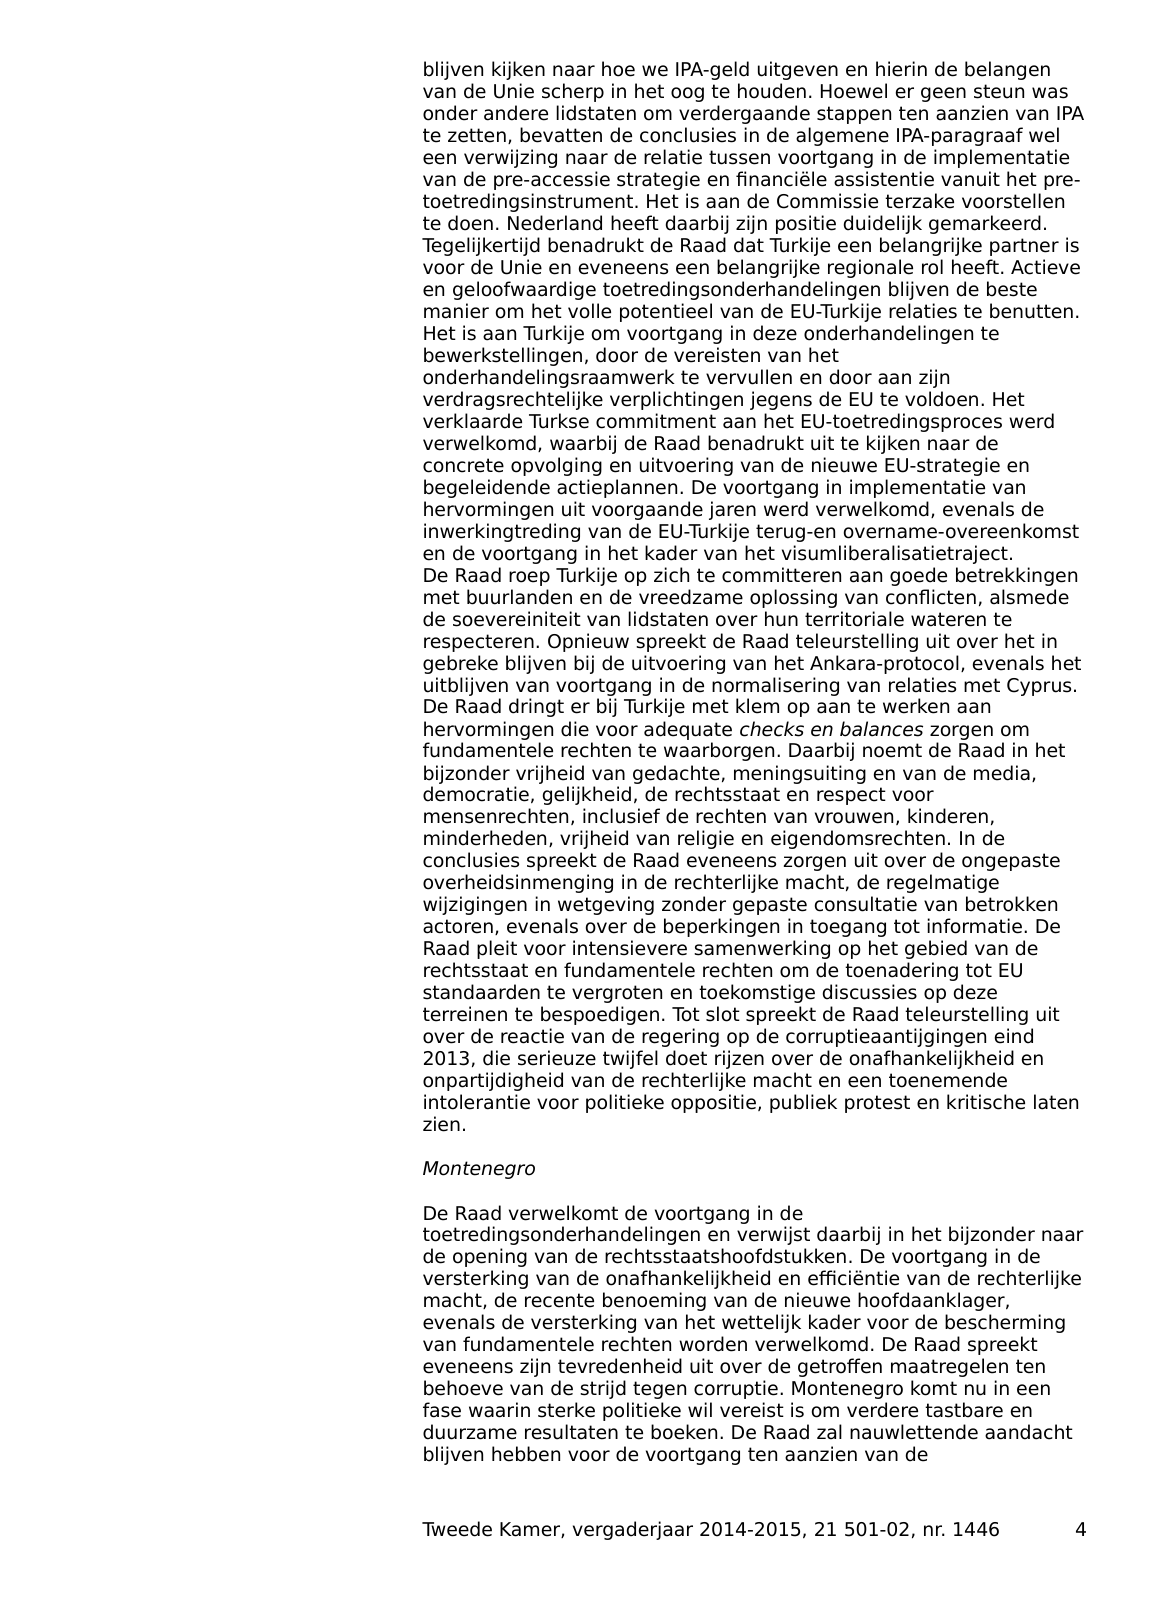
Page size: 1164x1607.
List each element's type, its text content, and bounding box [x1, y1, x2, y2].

subtitle Montenegro [422, 1158, 1087, 1180]
text De Raad dringt er bij Turkije met klem op aan te werken aan hervormingen die voor adequate checks en balances zorgen om fundamentele rechten te waarborgen. Daarbij noemt de Raad in het bijzonder vrijheid van gedachte, meningsuiting en van de media, democratie, gelijkheid, de rechtsstaat en respect voor mensenrechten, inclusief de rechten van vrouwen, kinderen, minderheden, vrijheid van religie en eigendomsrechten. In de conclusies spreekt de Raad eveneens zorgen uit over de ongepaste overheidsinmenging in de rechterlijke macht, de regelmatige wijzigingen in wetgeving zonder gepaste consultatie van betrokken actoren, evenals over de beperkingen in toegang tot informatie. De Raad pleit voor intensievere samenwerking op het gebied van de rechtsstaat en fundamentele rechten om de toenadering tot EU standaarden te vergroten en toekomstige discussies op deze terreinen te bespoedigen. Tot slot spreekt de Raad teleurstelling uit over de reactie van de regering op de corruptieaantijgingen eind 2013, die serieuze twijfel doet rijzen over de onafhankelijkheid en onpartijdigheid van de rechterlijke macht en een toenemende intolerantie voor politieke oppositie, publiek protest en kritische laten zien. [422, 696, 1087, 1136]
text blijven kijken naar hoe we IPA-geld uitgeven en hierin de belangen van de Unie scherp in het oog te houden. Hoewel er geen steun was onder andere lidstaten om verdergaande stappen ten aanzien van IPA te zetten, bevatten de conclusies in de algemene IPA-paragraaf wel een verwijzing naar de relatie tussen voortgang in de implementatie van de pre-accessie strategie en financiële assistentie vanuit het pre-toetredingsinstrument. Het is aan de Commissie terzake voorstellen te doen. Nederland heeft daarbij zijn positie duidelijk gemarkeerd. [422, 59, 1087, 235]
text De Raad verwelkomt de voortgang in de toetredingsonderhandelingen en verwijst daarbij in het bijzonder naar de opening van de rechtsstaatshoofdstukken. De voortgang in de versterking van de onafhankelijkheid en efficiëntie van de rechterlijke macht, de recente benoeming van de nieuwe hoofdaanklager, evenals de versterking van het wettelijk kader voor de bescherming van fundamentele rechten worden verwelkomd. De Raad spreekt eveneens zijn tevredenheid uit over de getroffen maatregelen ten behoeve van de strijd tegen corruptie. Montenegro komt nu in een fase waarin sterke politieke wil vereist is om verdere tastbare en duurzame resultaten te boeken. De Raad zal nauwlettende aandacht blijven hebben voor de voortgang ten aanzien van de [422, 1202, 1087, 1466]
text De Raad roep Turkije op zich te committeren aan goede betrekkingen met buurlanden en de vreedzame oplossing van conflicten, alsmede de soevereiniteit van lidstaten over hun territoriale wateren te respecteren. Opnieuw spreekt de Raad teleurstelling uit over het in gebreke blijven bij de uitvoering van het Ankara-protocol, evenals het uitblijven van voortgang in de normalisering van relaties met Cyprus. [422, 564, 1087, 696]
text Tegelijkertijd benadrukt de Raad dat Turkije een belangrijke partner is voor de Unie en eveneens een belangrijke regionale rol heeft. Actieve en geloofwaardige toetredingsonderhandelingen blijven de beste manier om het volle potentieel van de EU-Turkije relaties te benutten. Het is aan Turkije om voortgang in deze onderhandelingen te bewerkstellingen, door de vereisten van het onderhandelingsraamwerk te vervullen en door aan zijn verdragsrechtelijke verplichtingen jegens de EU te voldoen. Het verklaarde Turkse commitment aan het EU-toetredingsproces werd verwelkomd, waarbij de Raad benadrukt uit te kijken naar de concrete opvolging en uitvoering van de nieuwe EU-strategie en begeleidende actieplannen. De voortgang in implementatie van hervormingen uit voorgaande jaren werd verwelkomd, evenals de inwerkingtreding van de EU-Turkije terug-en overname-overeenkomst en de voortgang in het kader van het visumliberalisatietraject. [422, 235, 1087, 564]
